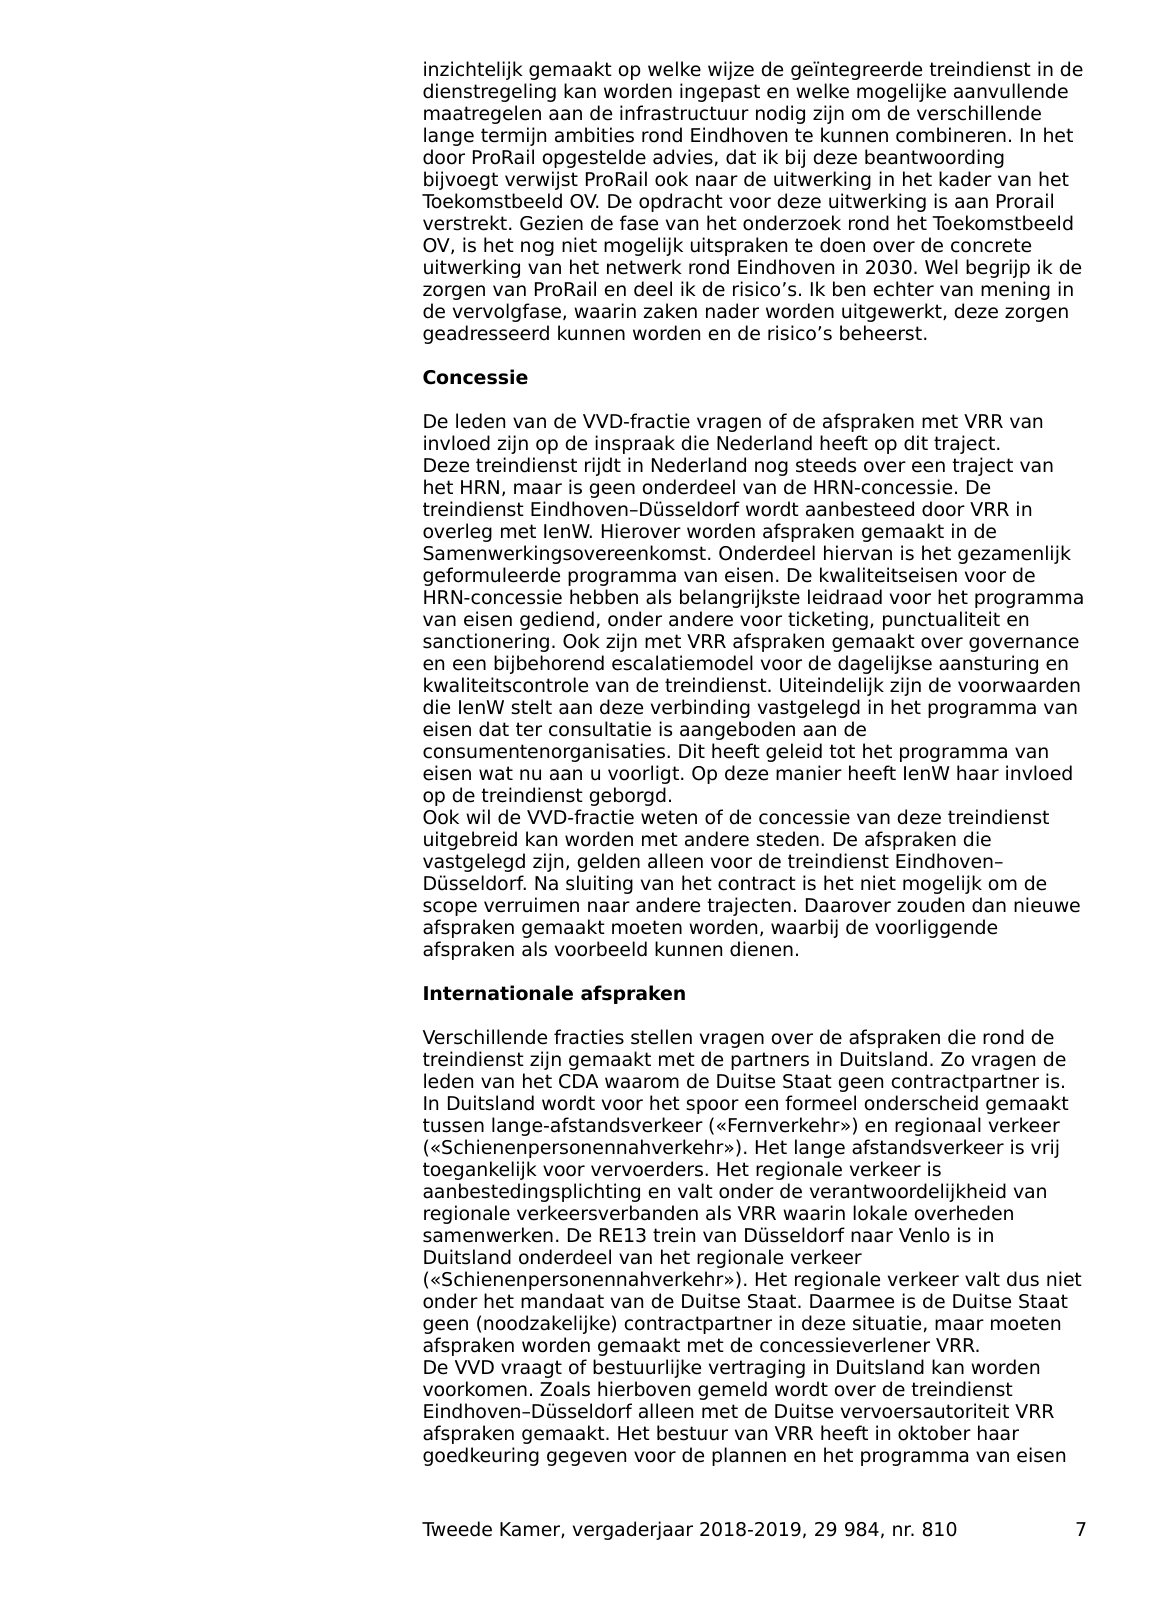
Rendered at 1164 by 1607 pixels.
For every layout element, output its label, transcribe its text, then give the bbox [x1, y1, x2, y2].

text inzichtelijk gemaakt op welke wijze de geïntegreerde treindienst in de dienstregeling kan worden ingepast en welke mogelijke aanvullende maatregelen aan de infrastructuur nodig zijn om de verschillende lange termijn ambities rond Eindhoven te kunnen combineren. In het door ProRail opgestelde advies, dat ik bij deze beantwoording bijvoegt verwijst ProRail ook naar de uitwerking in het kader van het Toekomstbeeld OV. De opdracht voor deze uitwerking is aan Prorail verstrekt. Gezien de fase van het onderzoek rond het Toekomstbeeld OV, is het nog niet mogelijk uitspraken te doen over de concrete uitwerking van het netwerk rond Eindhoven in 2030. Wel begrijp ik de zorgen van ProRail en deel ik de risico’s. Ik ben echter van mening in de vervolgfase, waarin zaken nader worden uitgewerkt, deze zorgen geadresseerd kunnen worden en de risico’s beheerst. [422, 59, 1087, 345]
text Ook wil de VVD-fractie weten of de concessie van deze treindienst uitgebreid kan worden met andere steden. De afspraken die vastgelegd zijn, gelden alleen voor de treindienst Eindhoven–Düsseldorf. Na sluiting van het contract is het niet mogelijk om de scope verruimen naar andere trajecten. Daarover zouden dan nieuwe afspraken gemaakt moeten worden, waarbij de voorliggende afspraken als voorbeeld kunnen dienen. [422, 807, 1087, 961]
subtitle Concessie [422, 367, 1087, 389]
text De leden van de VVD-fractie vragen of de afspraken met VRR van invloed zijn op de inspraak die Nederland heeft op dit traject. [422, 411, 1087, 455]
text Deze treindienst rijdt in Nederland nog steeds over een traject van het HRN, maar is geen onderdeel van de HRN-concessie. De treindienst Eindhoven–Düsseldorf wordt aanbesteed door VRR in overleg met IenW. Hierover worden afspraken gemaakt in de Samenwerkingsovereenkomst. Onderdeel hiervan is het gezamenlijk geformuleerde programma van eisen. De kwaliteitseisen voor de HRN-concessie hebben als belangrijkste leidraad voor het programma van eisen gediend, onder andere voor ticketing, punctualiteit en sanctionering. Ook zijn met VRR afspraken gemaakt over governance en een bijbehorend escalatiemodel voor de dagelijkse aansturing en kwaliteitscontrole van de treindienst. Uiteindelijk zijn de voorwaarden die IenW stelt aan deze verbinding vastgelegd in het programma van eisen dat ter consultatie is aangeboden aan de consumentenorganisaties. Dit heeft geleid tot het programma van eisen wat nu aan u voorligt. Op deze manier heeft IenW haar invloed op de treindienst geborgd. [422, 455, 1087, 807]
text De VVD vraagt of bestuurlijke vertraging in Duitsland kan worden voorkomen. Zoals hierboven gemeld wordt over de treindienst Eindhoven–Düsseldorf alleen met de Duitse vervoersautoriteit VRR afspraken gemaakt. Het bestuur van VRR heeft in oktober haar goedkeuring gegeven voor de plannen en het programma van eisen [422, 1357, 1087, 1467]
subtitle Internationale afspraken [422, 983, 1087, 1005]
text In Duitsland wordt voor het spoor een formeel onderscheid gemaakt tussen lange-afstandsverkeer («Fernverkehr») en regionaal verkeer («Schienenpersonennahverkehr»). Het lange afstandsverkeer is vrij toegankelijk voor vervoerders. Het regionale verkeer is aanbestedingsplichting en valt onder de verantwoordelijkheid van regionale verkeersverbanden als VRR waarin lokale overheden samenwerken. De RE13 trein van Düsseldorf naar Venlo is in Duitsland onderdeel van het regionale verkeer («Schienenpersonennahverkehr»). Het regionale verkeer valt dus niet onder het mandaat van de Duitse Staat. Daarmee is de Duitse Staat geen (noodzakelijke) contractpartner in deze situatie, maar moeten afspraken worden gemaakt met de concessieverlener VRR. [422, 1093, 1087, 1357]
text Verschillende fracties stellen vragen over de afspraken die rond de treindienst zijn gemaakt met de partners in Duitsland. Zo vragen de leden van het CDA waarom de Duitse Staat geen contractpartner is. [422, 1027, 1087, 1093]
